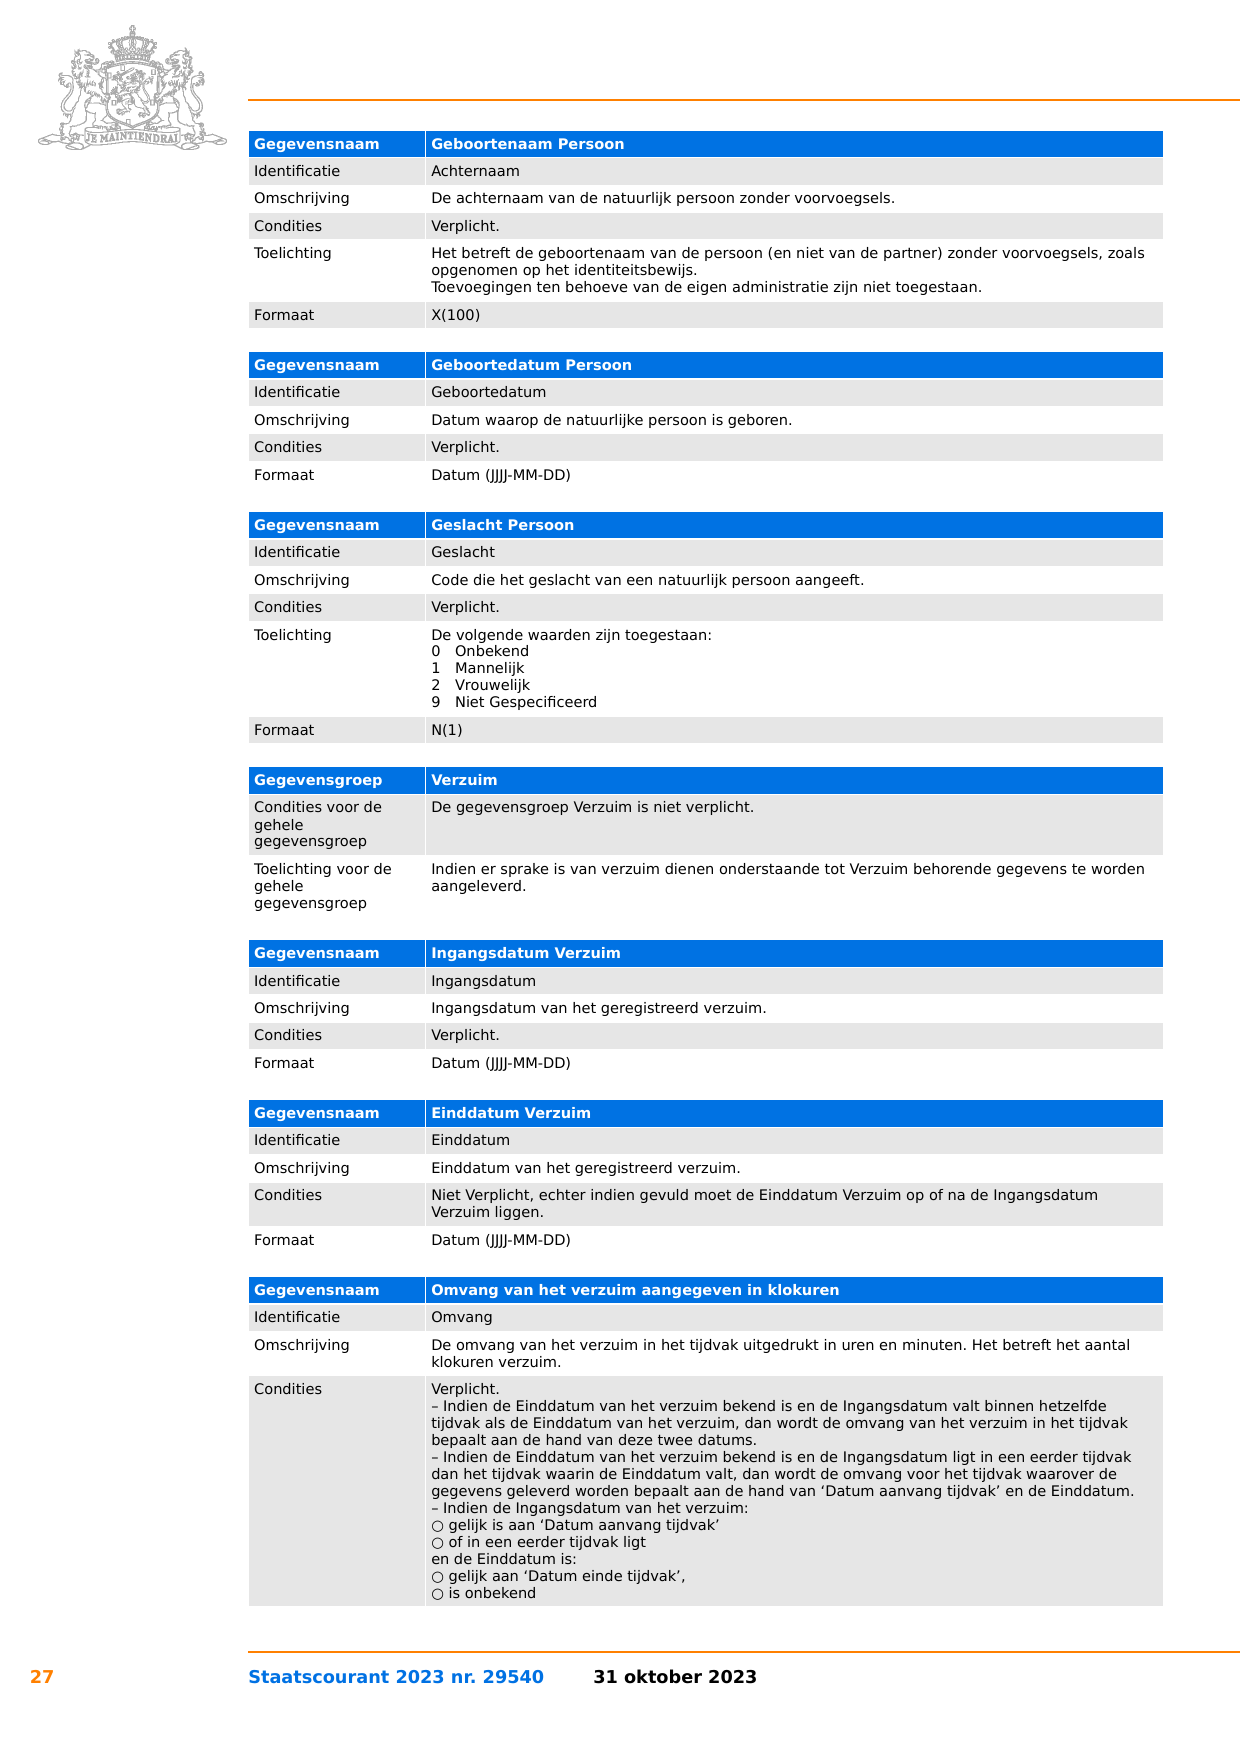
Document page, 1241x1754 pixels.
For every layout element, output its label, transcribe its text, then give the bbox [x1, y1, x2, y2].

table_cell Datum waarop de natuurlijke persoon is geboren. [426, 407, 1163, 433]
table_cell Niet Verplicht, echter indien gevuld moet de Einddatum Verzuim op of na de Ingangsdatum Verzuim liggen. [426, 1183, 1163, 1226]
table_cell Datum (JJJJ-MM-DD) [426, 1050, 1163, 1076]
table_cell Toelichting voor de gehele gegevensgroep [249, 856, 425, 916]
table_cell Toelichting [249, 622, 425, 716]
table_cell Omschrijving [249, 995, 425, 1021]
table_cell Einddatum van het geregistreerd verzuim. [426, 1155, 1163, 1181]
table_cell Datum (JJJJ-MM-DD) [426, 462, 1163, 488]
table_cell Omschrijving [249, 407, 425, 433]
table_cell Indien er sprake is van verzuim dienen onderstaande tot Verzuim behorende gegevens te worden aangeleverd. [426, 856, 1163, 916]
table_cell Identificatie [249, 158, 425, 185]
table_cell Identificatie [249, 540, 425, 566]
table_cell Ingangsdatum van het geregistreerd verzuim. [426, 995, 1163, 1021]
table_header Gegevensnaam [249, 512, 425, 538]
table_header Gegevensnaam [249, 352, 425, 378]
table_cell Condities [249, 1183, 425, 1226]
table_cell Condities [249, 1023, 425, 1049]
table_cell Omschrijving [249, 567, 425, 593]
table_header Gegevensnaam [249, 940, 425, 967]
table_cell Omvang [426, 1305, 1163, 1331]
table_header Omvang van het verzuim aangegeven in klokuren [426, 1277, 1163, 1303]
table_cell Toelichting [249, 241, 425, 301]
table_cell De volgende waarden zijn toegestaan: 0 Onbekend 1 Mannelijk 2 Vrouwelijk 9 Niet Gespecificeerd [426, 622, 1163, 716]
table_header Einddatum Verzuim [426, 1100, 1163, 1127]
table_header Ingangsdatum Verzuim [426, 940, 1163, 967]
table_cell Verplicht. – Indien de Einddatum van het verzuim bekend is en de Ingangsdatum valt binnen hetzelfde tijdvak als de Einddatum van het verzuim, dan wordt de omvang van het verzuim in het tijdvak bepaalt aan de hand van deze twee datums. – Indien de Einddatum van het verzuim bekend is en de Ingangsdatum ligt in een eerder tijdvak dan het tijdvak waarin de Einddatum valt, dan wordt de omvang voor het tijdvak waarover de gegevens geleverd worden bepaalt aan de hand van ‘Datum aanvang tijdvak’ en de Einddatum. – Indien de Ingangsdatum van het verzuim: ○ gelijk is aan ‘Datum aanvang tijdvak’ ○ of in een eerder tijdvak ligt en de Einddatum is: ○ gelijk aan ‘Datum einde tijdvak’, ○ is onbekend [426, 1376, 1163, 1606]
table_cell Condities [249, 594, 425, 621]
table_header Geboortedatum Persoon [426, 352, 1163, 378]
table_cell X(100) [426, 302, 1163, 328]
table_cell Omschrijving [249, 1155, 425, 1181]
picture [38, 25, 227, 150]
table_cell Verplicht. [426, 594, 1163, 621]
table_cell Condities voor de gehele gegevensgroep [249, 795, 425, 855]
table_cell De omvang van het verzuim in het tijdvak uitgedrukt in uren en minuten. Het betreft het aantal klokuren verzuim. [426, 1332, 1163, 1375]
table_cell Datum (JJJJ-MM-DD) [426, 1227, 1163, 1253]
table_cell Verplicht. [426, 434, 1163, 461]
table_cell De achternaam van de natuurlijk persoon zonder voorvoegsels. [426, 186, 1163, 212]
table_cell Omschrijving [249, 186, 425, 212]
table_cell Condities [249, 1376, 425, 1606]
table_cell Achternaam [426, 158, 1163, 185]
table_header Gegevensnaam [249, 1100, 425, 1127]
table_cell Ingangsdatum [426, 968, 1163, 994]
table_header Gegevensnaam [249, 131, 425, 157]
table_cell Einddatum [426, 1128, 1163, 1154]
table_cell Identificatie [249, 968, 425, 994]
table_cell Condities [249, 213, 425, 239]
table_cell Het betreft de geboortenaam van de persoon (en niet van de partner) zonder voorvoegsels, zoals opgenomen op het identiteitsbewijs. Toevoegingen ten behoeve van de eigen administratie zijn niet toegestaan. [426, 241, 1163, 301]
table_header Geslacht Persoon [426, 512, 1163, 538]
table_cell Identificatie [249, 380, 425, 406]
table_cell N(1) [426, 717, 1163, 743]
table_cell Identificatie [249, 1128, 425, 1154]
table_cell Verplicht. [426, 1023, 1163, 1049]
table_cell Condities [249, 434, 425, 461]
table_cell Verplicht. [426, 213, 1163, 239]
table_cell Formaat [249, 302, 425, 328]
table_cell Formaat [249, 717, 425, 743]
table_cell Formaat [249, 462, 425, 488]
table_cell Geslacht [426, 540, 1163, 566]
table_header Gegevensnaam [249, 1277, 425, 1303]
table_header Verzuim [426, 767, 1163, 794]
table_header Gegevensgroep [249, 767, 425, 794]
table_cell Formaat [249, 1050, 425, 1076]
table_cell Identificatie [249, 1305, 425, 1331]
table_cell Omschrijving [249, 1332, 425, 1375]
table_header Geboortenaam Persoon [426, 131, 1163, 157]
table_cell Formaat [249, 1227, 425, 1253]
table_cell De gegevensgroep Verzuim is niet verplicht. [426, 795, 1163, 855]
table_cell Geboortedatum [426, 380, 1163, 406]
table_cell Code die het geslacht van een natuurlijk persoon aangeeft. [426, 567, 1163, 593]
